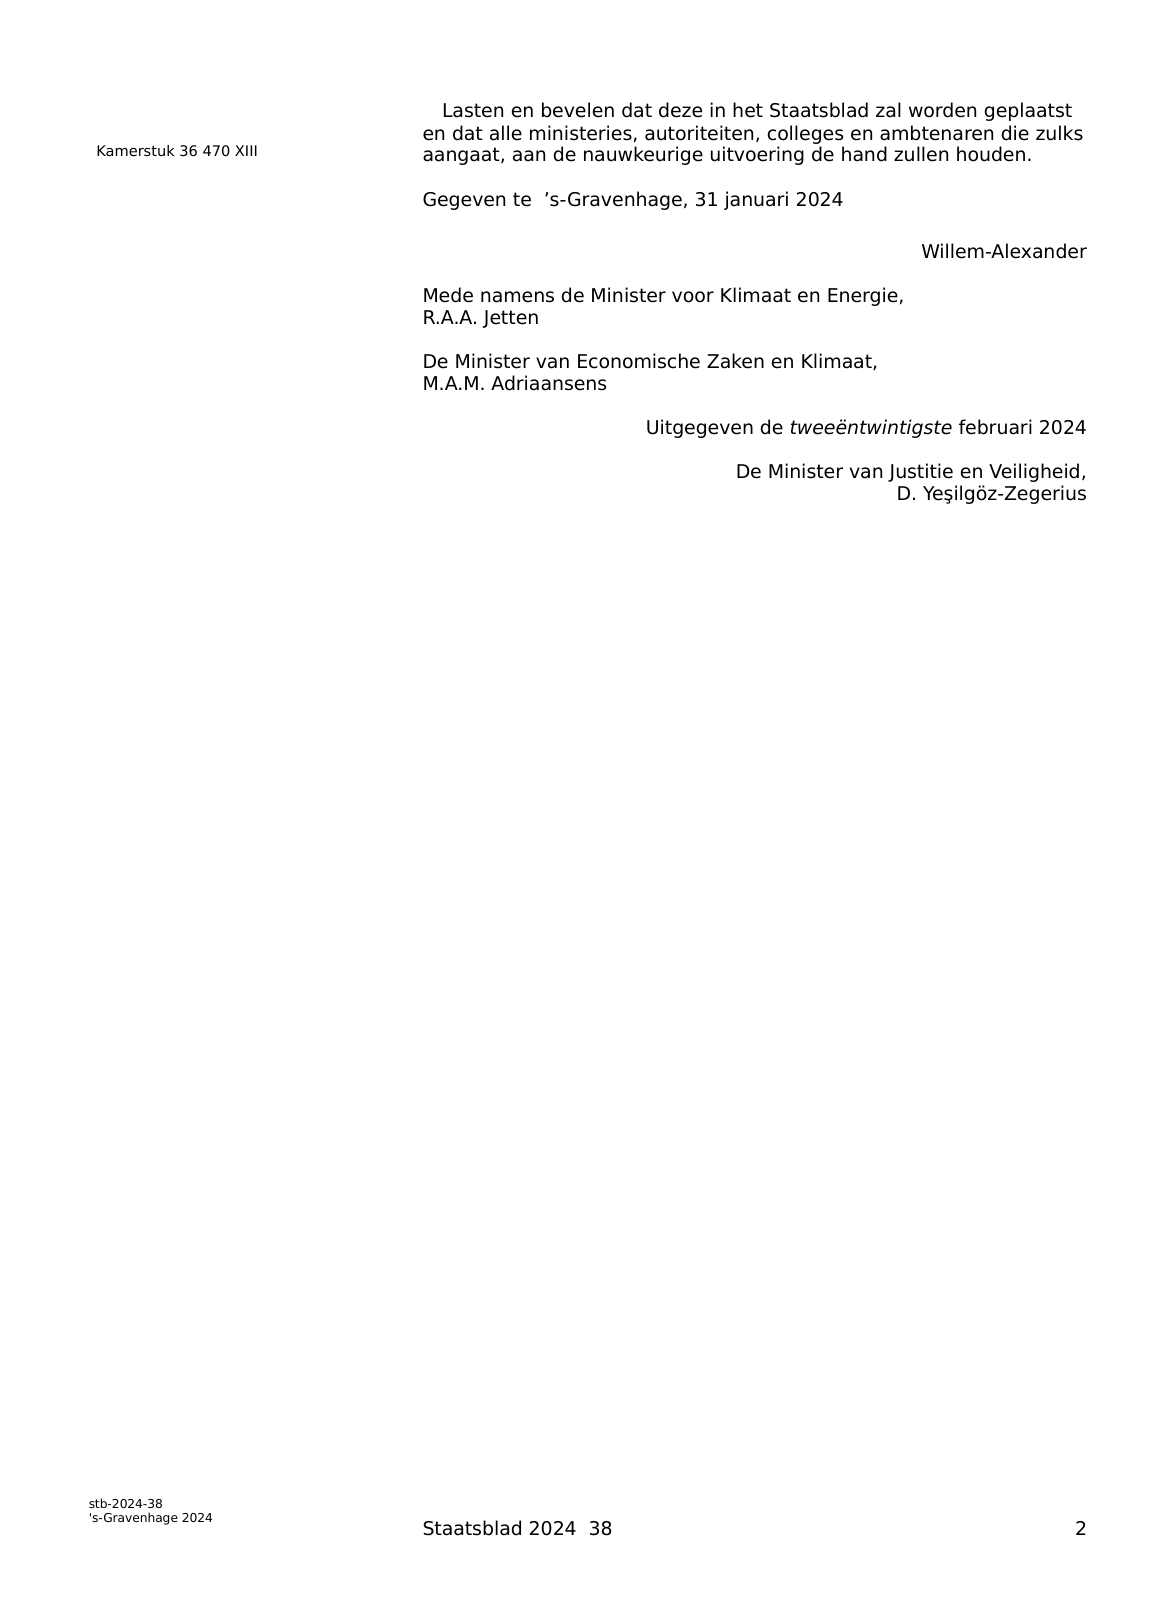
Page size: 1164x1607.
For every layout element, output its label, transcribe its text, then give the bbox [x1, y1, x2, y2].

text Mede namens de Minister voor Klimaat en Energie, R.A.A. Jetten [422, 285, 1087, 329]
text De Minister van Justitie en Veiligheid, D. Yeşilgöz-Zegerius [422, 461, 1087, 505]
text 's-Gravenhage 2024 [88, 1511, 323, 1525]
text De Minister van Economische Zaken en Klimaat, M.A.M. Adriaansens [422, 351, 1087, 395]
text Uitgegeven de tweeëntwintigste februari 2024 [422, 417, 1087, 439]
text Lasten en bevelen dat deze in het Staatsblad zal worden geplaatst en dat alle ministeries, autoriteiten, colleges en ambtenaren die zulks aangaat, aan de nauwkeurige uitvoering de hand zullen houden. [422, 100, 1087, 166]
text Gegeven te ’s-Gravenhage, 31 januari 2024 [422, 188, 1087, 211]
text Willem-Alexander [422, 241, 1087, 262]
text stb-2024-38 [88, 1497, 323, 1511]
text Kamerstuk 36 470 XIII [77, 143, 396, 160]
